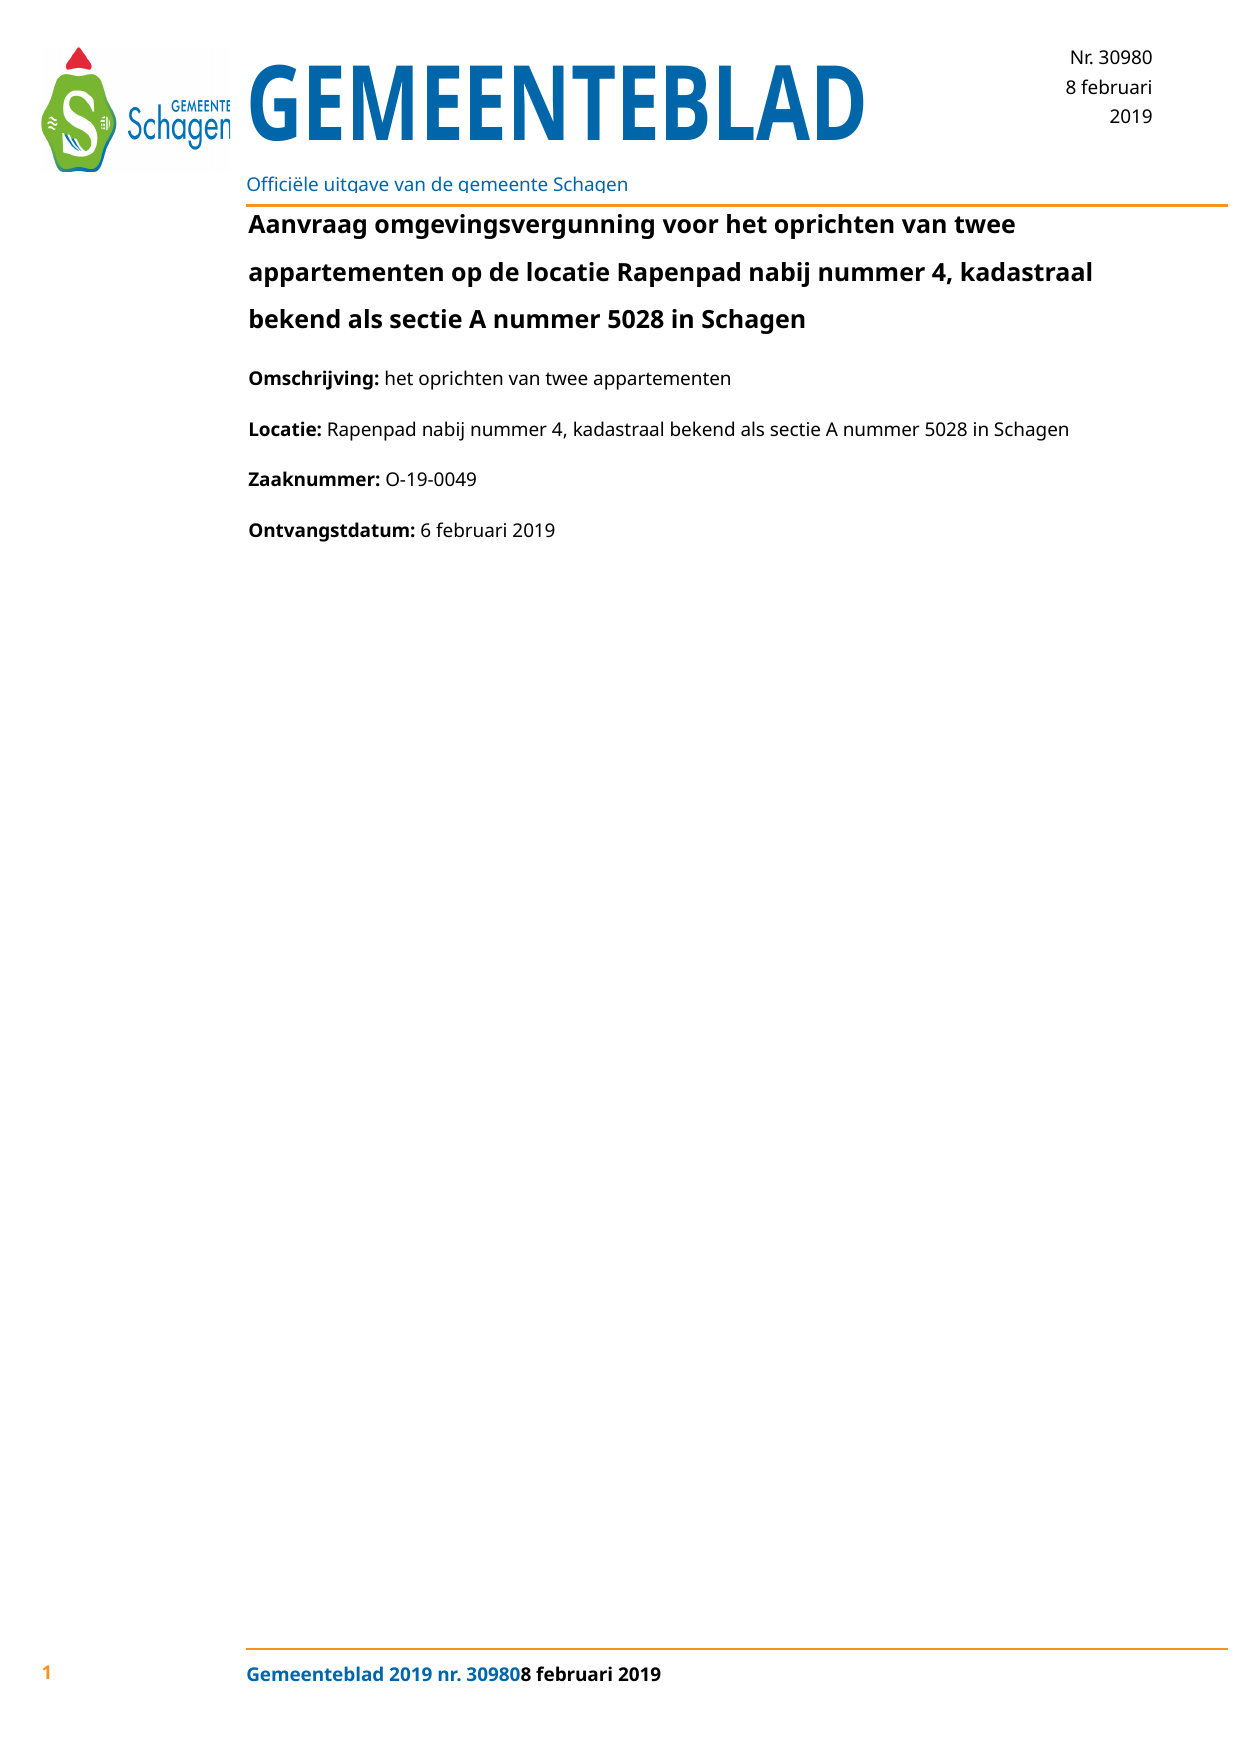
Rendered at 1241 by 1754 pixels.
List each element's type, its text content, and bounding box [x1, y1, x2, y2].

text Locatie: Rapenpad nabij nummer 4, kadastraal bekend als sectie A nummer 5028 in Schagen [248, 416, 1152, 442]
text Zaaknummer: O-19-0049 [248, 466, 1152, 492]
text Aanvraag omgevingsvergunning voor het oprichten van twee appartementen op de locatie Rapenpad nabij nummer 4, kadastraal bekend als sectie A nummer 5028 in Schagen [248, 207, 1152, 336]
picture [41, 47, 231, 172]
text Ontvangstdatum: 6 februari 2019 [248, 517, 1152, 542]
text Omschrijving: het oprichten van twee appartementen [248, 366, 1152, 391]
